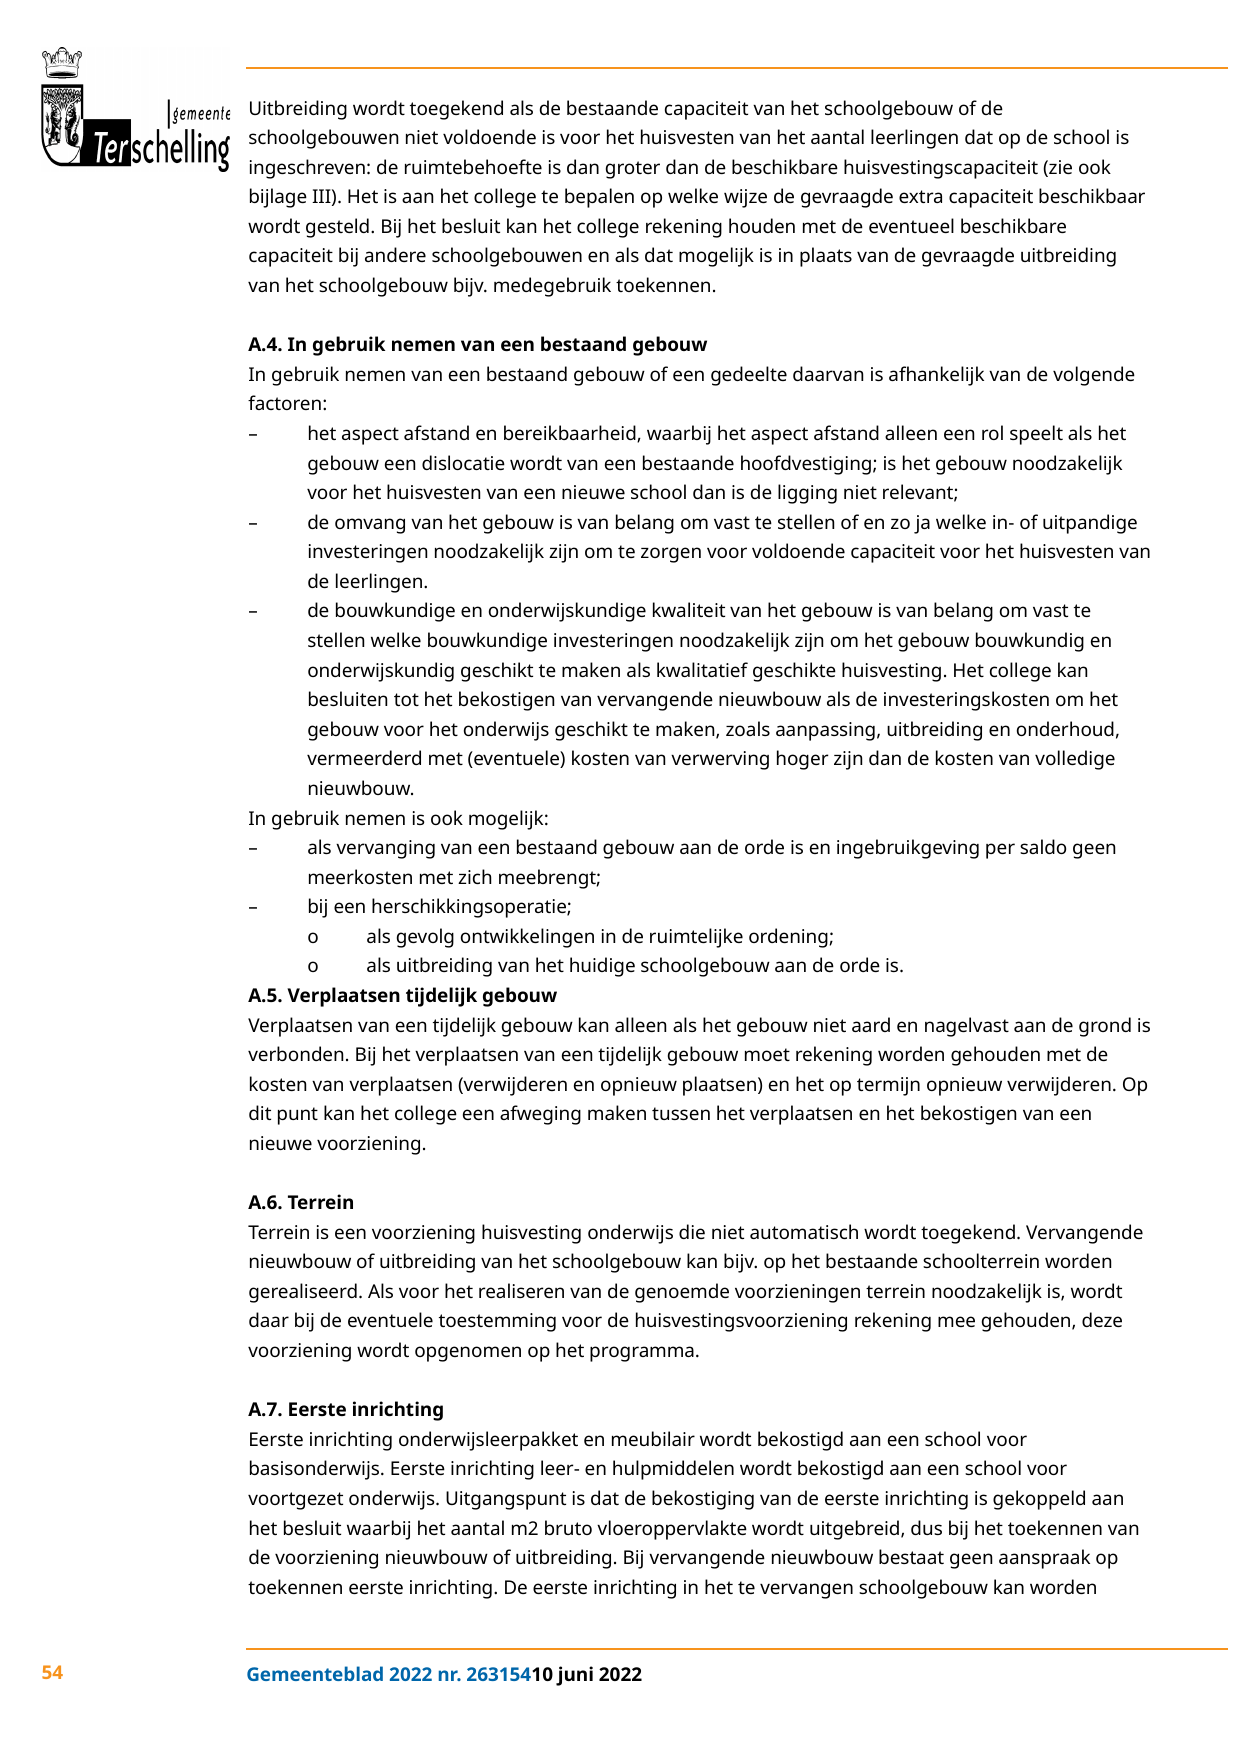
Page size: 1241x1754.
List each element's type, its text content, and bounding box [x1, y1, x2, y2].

text Verplaatsen van een tijdelijk gebouw kan alleen als het gebouw niet aard en nagelvast aan de grond is verbonden. Bij het verplaatsen van een tijdelijk gebouw moet rekening worden gehouden met de kosten van verplaatsen (verwijderen en opnieuw plaatsen) en het op termijn opnieuw verwijderen. Op dit punt kan het college een afweging maken tussen het verplaatsen en het bekostigen van een nieuwe voorziening. [248, 1012, 1152, 1156]
text A.7. Eerste inrichting [248, 1396, 1152, 1422]
list als uitbreiding van het huidige schoolgebouw aan de orde is. [307, 953, 1152, 978]
text A.4. In gebruik nemen van een bestaand gebouw [248, 331, 1152, 357]
text In gebruik nemen is ook mogelijk: [248, 805, 1152, 831]
list de bouwkundige en onderwijskundige kwaliteit van het gebouw is van belang om vast te stellen welke bouwkundige investeringen noodzakelijk zijn om het gebouw bouwkundig en onderwijskundig geschikt te maken als kwalitatief geschikte huisvesting. Het college kan besluiten tot het bekostigen van vervangende nieuwbouw als de investeringskosten om het gebouw voor het onderwijs geschikt te maken, zoals aanpassing, uitbreiding en onderhoud, vermeerderd met (eventuele) kosten van verwerving hoger zijn dan de kosten van volledige nieuwbouw. [248, 598, 1152, 801]
picture [41, 47, 231, 172]
text Terrein is een voorziening huisvesting onderwijs die niet automatisch wordt toegekend. Vervangende nieuwbouw of uitbreiding van het schoolgebouw kan bijv. op het bestaande schoolterrein worden gerealiseerd. Als voor het realiseren van de genoemde voorzieningen terrein noodzakelijk is, wordt daar bij de eventuele toestemming voor de huisvestingsvoorziening rekening mee gehouden, deze voorziening wordt opgenomen op het programma. [248, 1219, 1152, 1363]
text Eerste inrichting onderwijsleerpakket en meubilair wordt bekostigd aan een school voor basisonderwijs. Eerste inrichting leer- en hulpmiddelen wordt bekostigd aan een school voor voortgezet onderwijs. Uitgangspunt is dat de bekostiging van de eerste inrichting is gekoppeld aan het besluit waarbij het aantal m2 bruto vloeroppervlakte wordt uitgebreid, dus bij het toekennen van de voorziening nieuwbouw of uitbreiding. Bij vervangende nieuwbouw bestaat geen aanspraak op toekennen eerste inrichting. De eerste inrichting in het te vervangen schoolgebouw kan worden [248, 1426, 1152, 1600]
list de omvang van het gebouw is van belang om vast te stellen of en zo ja welke in- of uitpandige investeringen noodzakelijk zijn om te zorgen voor voldoende capaciteit voor het huisvesten van de leerlingen. [248, 509, 1152, 594]
text In gebruik nemen van een bestaand gebouw of een gedeelte daarvan is afhankelijk van de volgende factoren: [248, 361, 1152, 416]
text A.5. Verplaatsen tijdelijk gebouw [248, 982, 1152, 1008]
list het aspect afstand en bereikbaarheid, waarbij het aspect afstand alleen een rol speelt als het gebouw een dislocatie wordt van een bestaande hoofdvestiging; is het gebouw noodzakelijk voor het huisvesten van een nieuwe school dan is de ligging niet relevant; [248, 420, 1152, 505]
list bij een herschikkingsoperatie; [248, 893, 1152, 919]
text A.6. Terrein [248, 1189, 1152, 1215]
list als gevolg ontwikkelingen in de ruimtelijke ordening; [307, 923, 1152, 949]
list als vervanging van een bestaand gebouw aan de orde is en ingebruikgeving per saldo geen meerkosten met zich meebrengt; [248, 834, 1152, 890]
text Uitbreiding wordt toegekend als de bestaande capaciteit van het schoolgebouw of de schoolgebouwen niet voldoende is voor het huisvesten van het aantal leerlingen dat op de school is ingeschreven: de ruimtebehoefte is dan groter dan de beschikbare huisvestingscapaciteit (zie ook bijlage III). Het is aan het college te bepalen op welke wijze de gevraagde extra capaciteit beschikbaar wordt gesteld. Bij het besluit kan het college rekening houden met de eventueel beschikbare capaciteit bij andere schoolgebouwen en als dat mogelijk is in plaats van de gevraagde uitbreiding van het schoolgebouw bijv. medegebruik toekennen. [248, 95, 1152, 298]
